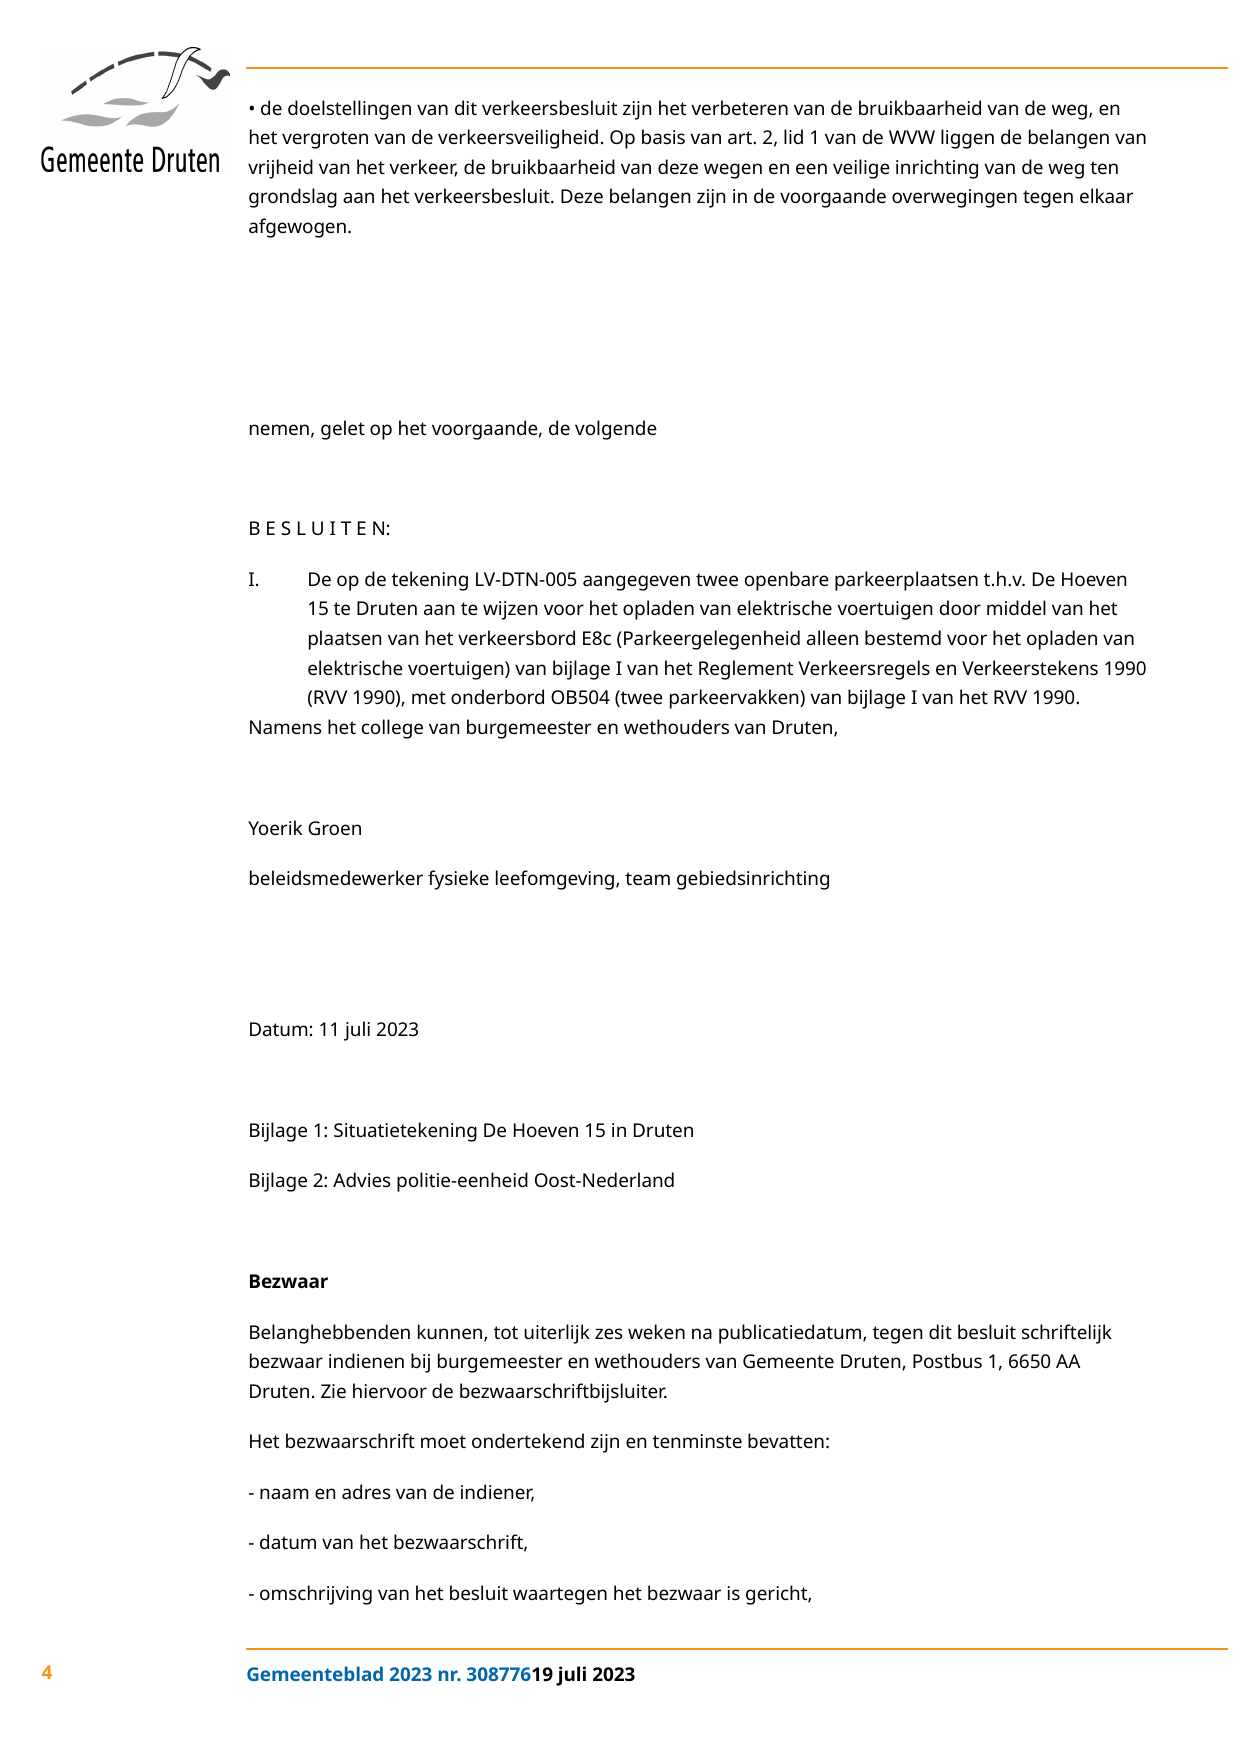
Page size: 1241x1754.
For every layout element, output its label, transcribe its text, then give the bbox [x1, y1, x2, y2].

picture [41, 47, 231, 172]
text Bijlage 1: Situatietekening De Hoeven 15 in Druten [248, 1117, 1152, 1143]
text Belanghebbenden kunnen, tot uiterlijk zes weken na publicatiedatum, tegen dit besluit schriftelijk bezwaar indienen bij burgemeester en wethouders van Gemeente Druten, Postbus 1, 6650 AA Druten. Zie hiervoor de bezwaarschriftbijsluiter. [248, 1319, 1152, 1404]
text Bezwaar [248, 1268, 1152, 1294]
text Het bezwaarschrift moet ondertekend zijn en tenminste bevatten: [248, 1428, 1152, 1454]
text beleidsmedewerker fysieke leefomgeving, team gebiedsinrichting [248, 865, 1152, 891]
text • de doelstellingen van dit verkeersbesluit zijn het verbeteren van de bruikbaarheid van de weg, en het vergroten van de verkeersveiligheid. Op basis van art. 2, lid 1 van de WVW liggen de belangen van vrijheid van het verkeer, de bruikbaarheid van deze wegen en een veilige inrichting van de weg ten grondslag aan het verkeersbesluit. Deze belangen zijn in de voorgaande overwegingen tegen elkaar afgewogen. [248, 95, 1152, 239]
text B E S L U I T E N: [248, 516, 1152, 541]
text Yoerik Groen [248, 815, 1152, 841]
text - naam en adres van de indiener, [248, 1479, 1152, 1505]
text - datum van het bezwaarschrift, [248, 1529, 1152, 1555]
text Namens het college van burgemeester en wethouders van Druten, [248, 714, 1152, 740]
list De op de tekening LV-DTN-005 aangegeven twee openbare parkeerplaatsen t.h.v. De Hoeven 15 te Druten aan te wijzen voor het opladen van elektrische voertuigen door middel van het plaatsen van het verkeersbord E8c (Parkeergelegenheid alleen bestemd voor het opladen van elektrische voertuigen) van bijlage I van het Reglement Verkeersregels en Verkeerstekens 1990 (RVV 1990), met onderbord OB504 (twee parkeervakken) van bijlage I van het RVV 1990. [248, 566, 1152, 710]
text - omschrijving van het besluit waartegen het bezwaar is gericht, [248, 1580, 1152, 1606]
text nemen, gelet op het voorgaande, de volgende [248, 415, 1152, 441]
text Bijlage 2: Advies politie-eenheid Oost-Nederland [248, 1168, 1152, 1193]
text Datum: 11 juli 2023 [248, 1016, 1152, 1042]
